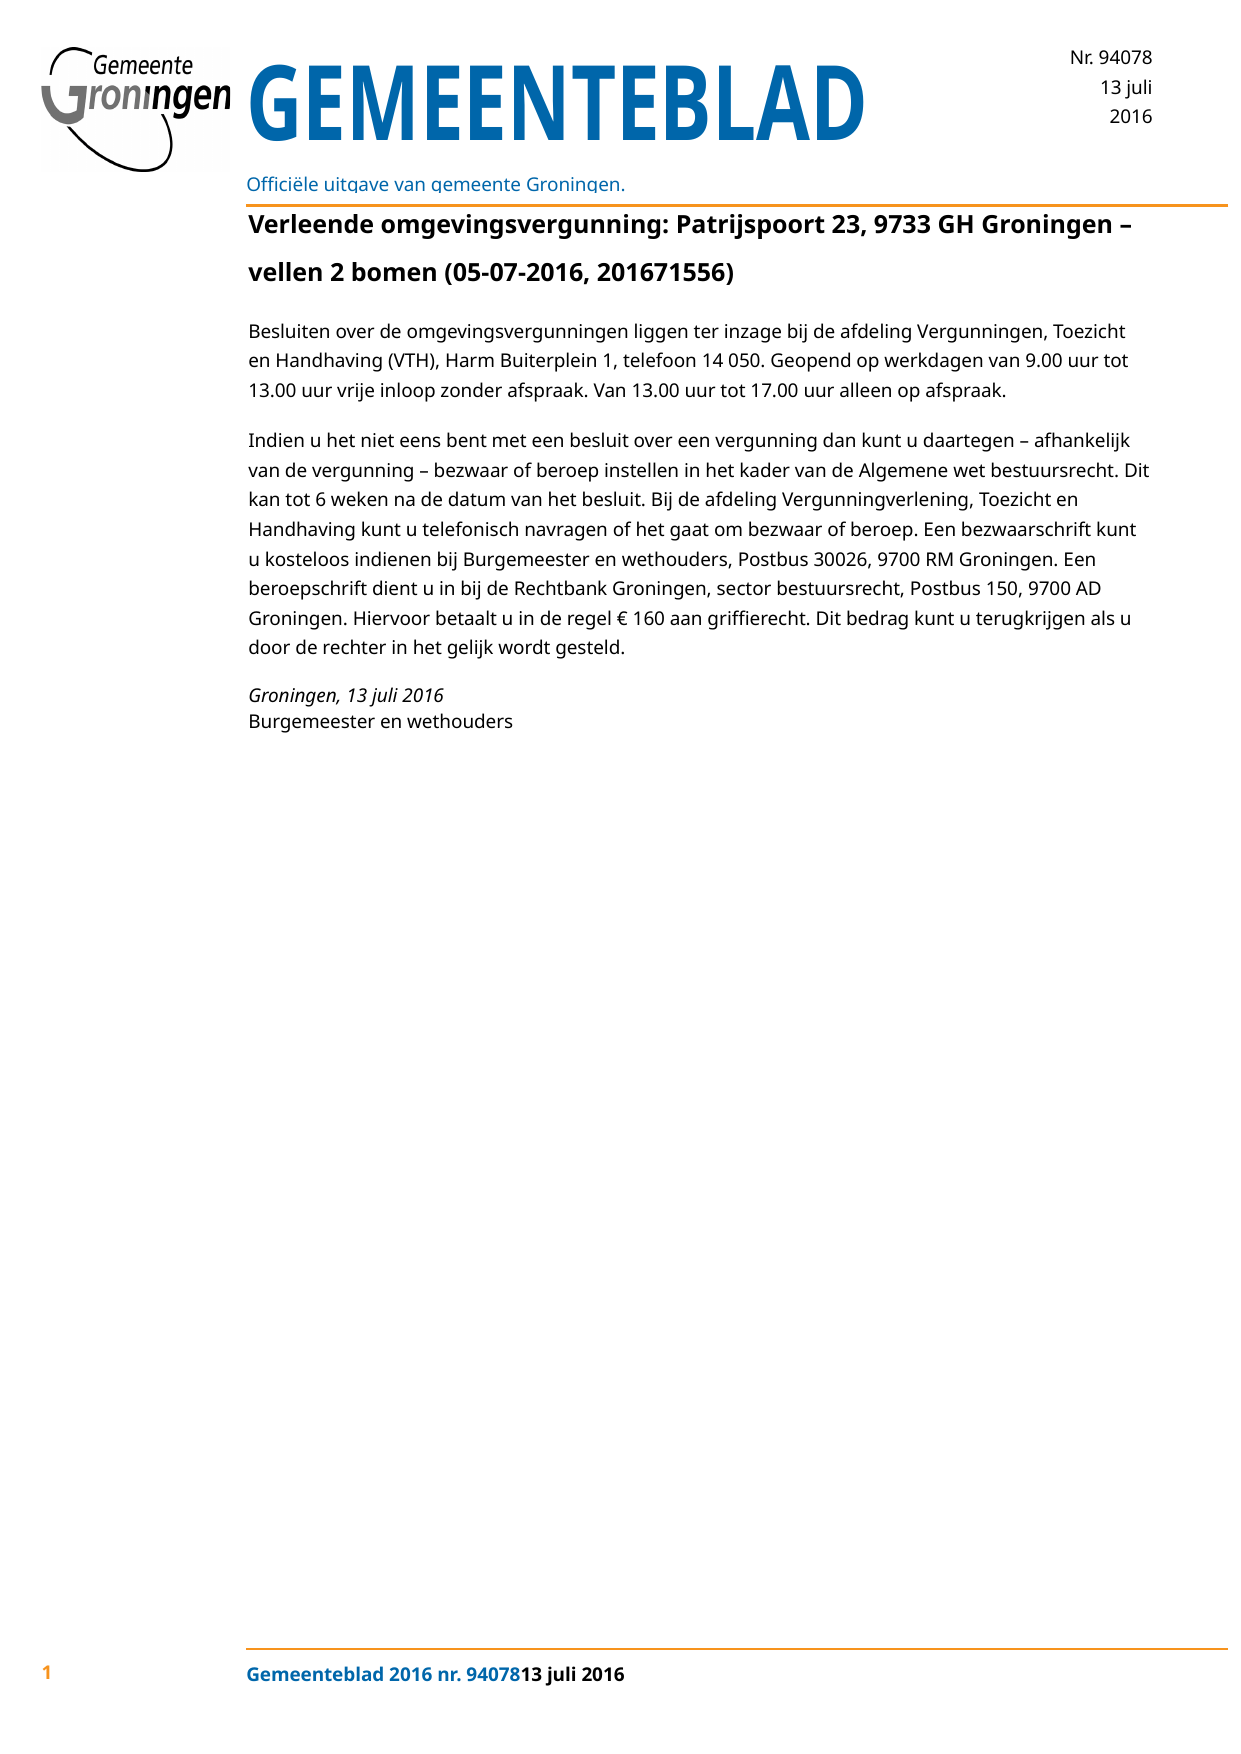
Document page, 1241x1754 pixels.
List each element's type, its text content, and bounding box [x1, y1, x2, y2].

text Groningen, 13 juli 2016 [248, 682, 1152, 708]
text Burgemeester en wethouders [248, 708, 1152, 734]
picture [41, 47, 231, 172]
text Verleende omgevingsvergunning: Patrijspoort 23, 9733 GH Groningen – vellen 2 bomen (05-07-2016, 201671556) [248, 207, 1152, 288]
text Besluiten over de omgevingsvergunningen liggen ter inzage bij de afdeling Vergunningen, Toezicht en Handhaving (VTH), Harm Buiterplein 1, telefoon 14 050. Geopend op werkdagen van 9.00 uur tot 13.00 uur vrije inloop zonder afspraak. Van 13.00 uur tot 17.00 uur alleen op afspraak. [248, 318, 1152, 403]
text Indien u het niet eens bent met een besluit over een vergunning dan kunt u daartegen – afhankelijk van de vergunning – bezwaar of beroep instellen in het kader van de Algemene wet bestuursrecht. Dit kan tot 6 weken na de datum van het besluit. Bij de afdeling Vergunningverlening, Toezicht en Handhaving kunt u telefonisch navragen of het gaat om bezwaar of beroep. Een bezwaarschrift kunt u kosteloos indienen bij Burgemeester en wethouders, Postbus 30026, 9700 RM Groningen. Een beroepschrift dient u in bij de Rechtbank Groningen, sector bestuursrecht, Postbus 150, 9700 AD Groningen. Hiervoor betaalt u in de regel € 160 aan griffierecht. Dit bedrag kunt u terugkrijgen als u door de rechter in het gelijk wordt gesteld. [248, 427, 1152, 660]
